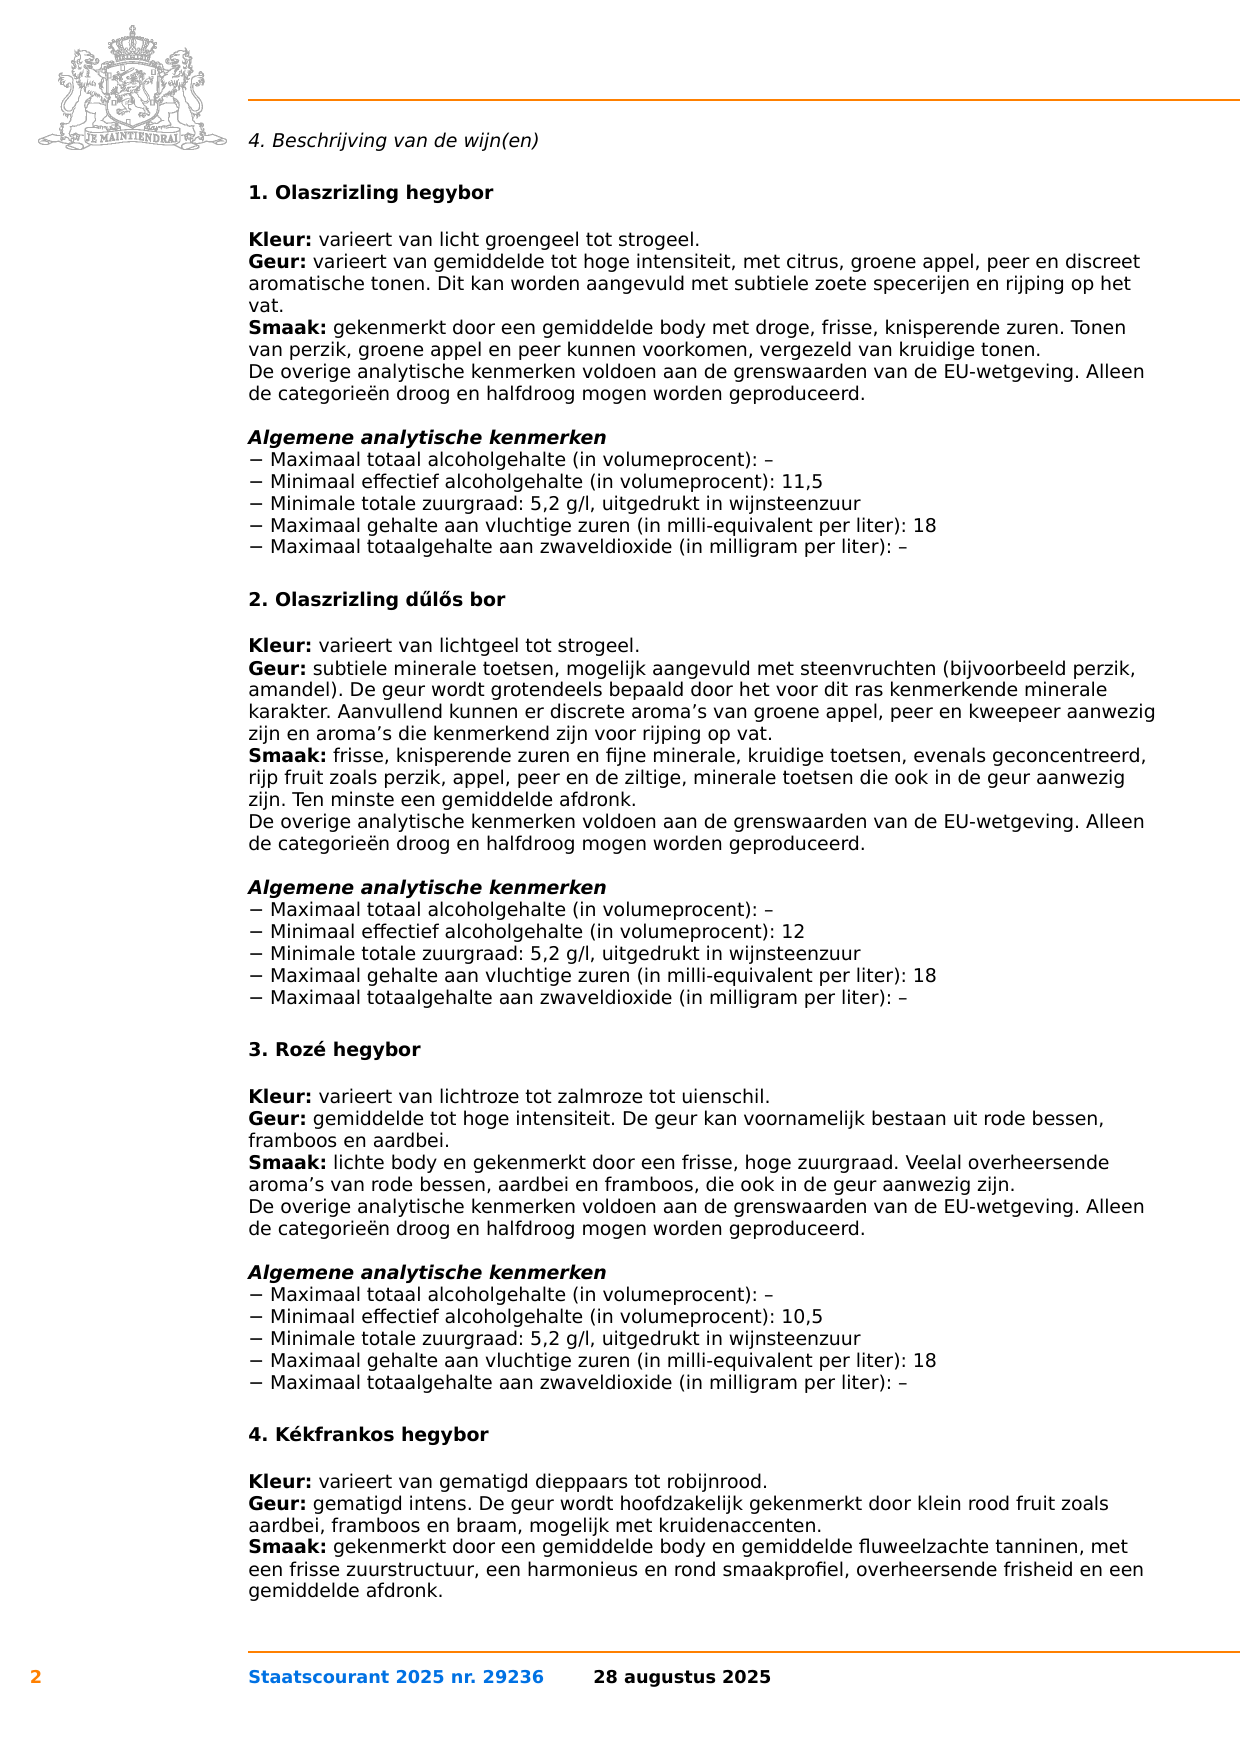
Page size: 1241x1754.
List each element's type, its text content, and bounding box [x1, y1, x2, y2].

text − Minimaal effectief alcoholgehalte (in volumeprocent): 10,5 [248, 1306, 1163, 1328]
text − Maximaal totaalgehalte aan zwaveldioxide (in milligram per liter): – [248, 1372, 1163, 1393]
text − Maximaal totaal alcoholgehalte (in volumeprocent): – [248, 1284, 1163, 1306]
text − Minimale totale zuurgraad: 5,2 g/l, uitgedrukt in wijnsteenzuur [248, 492, 1163, 514]
text Smaak: gekenmerkt door een gemiddelde body en gemiddelde fluweelzachte tanninen, met een frisse zuurstructuur, een harmonieus en rond smaakprofiel, overheersende frisheid en een gemiddelde afdronk. [248, 1536, 1163, 1602]
text − Minimale totale zuurgraad: 5,2 g/l, uitgedrukt in wijnsteenzuur [248, 943, 1163, 965]
text Kleur: varieert van lichtgeel tot strogeel. [248, 635, 1163, 657]
subtitle 4. Beschrijving van de wijn(en) [248, 130, 1163, 152]
text Geur: gematigd intens. De geur wordt hoofdzakelijk gekenmerkt door klein rood fruit zoals aardbei, framboos en braam, mogelijk met kruidenaccenten. [248, 1492, 1163, 1536]
text Smaak: lichte body en gekenmerkt door een frisse, hoge zuurgraad. Veelal overheersende aroma’s van rode bessen, aardbei en framboos, die ook in de geur aanwezig zijn. [248, 1152, 1163, 1196]
text De overige analytische kenmerken voldoen aan de grenswaarden van de EU-wetgeving. Alleen de categorieën droog en halfdroog mogen worden geproduceerd. [248, 1196, 1163, 1240]
text − Maximaal totaalgehalte aan zwaveldioxide (in milligram per liter): – [248, 536, 1163, 558]
subtitle 3. Rozé hegybor [248, 1039, 1163, 1061]
subtitle 4. Kékfrankos hegybor [248, 1423, 1163, 1446]
text Geur: varieert van gemiddelde tot hoge intensiteit, met citrus, groene appel, peer en discreet aromatische tonen. Dit kan worden aangevuld met subtiele zoete specerijen en rijping op het vat. [248, 251, 1163, 317]
text Geur: subtiele minerale toetsen, mogelijk aangevuld met steenvruchten (bijvoorbeeld perzik, amandel). De geur wordt grotendeels bepaald door het voor dit ras kenmerkende minerale karakter. Aanvullend kunnen er discrete aroma’s van groene appel, peer en kweepeer aanwezig zijn en aroma’s die kenmerkend zijn voor rijping op vat. [248, 657, 1163, 745]
subtitle Algemene analytische kenmerken [248, 427, 1163, 448]
text − Maximaal gehalte aan vluchtige zuren (in milli-equivalent per liter): 18 [248, 965, 1163, 987]
text − Minimaal effectief alcoholgehalte (in volumeprocent): 12 [248, 921, 1163, 943]
subtitle Algemene analytische kenmerken [248, 1262, 1163, 1284]
text − Minimale totale zuurgraad: 5,2 g/l, uitgedrukt in wijnsteenzuur [248, 1328, 1163, 1349]
text Kleur: varieert van licht groengeel tot strogeel. [248, 229, 1163, 251]
subtitle Algemene analytische kenmerken [248, 877, 1163, 899]
text − Maximaal totaal alcoholgehalte (in volumeprocent): – [248, 899, 1163, 921]
text Kleur: varieert van lichtroze tot zalmroze tot uienschil. [248, 1086, 1163, 1108]
text − Minimaal effectief alcoholgehalte (in volumeprocent): 11,5 [248, 471, 1163, 492]
text − Maximaal totaalgehalte aan zwaveldioxide (in milligram per liter): – [248, 987, 1163, 1009]
text Smaak: frisse, knisperende zuren en fijne minerale, kruidige toetsen, evenals geconcentreerd, rijp fruit zoals perzik, appel, peer en de ziltige, minerale toetsen die ook in de geur aanwezig zijn. Ten minste een gemiddelde afdronk. [248, 745, 1163, 811]
text Smaak: gekenmerkt door een gemiddelde body met droge, frisse, knisperende zuren. Tonen van perzik, groene appel en peer kunnen voorkomen, vergezeld van kruidige tonen. [248, 317, 1163, 361]
text De overige analytische kenmerken voldoen aan de grenswaarden van de EU-wetgeving. Alleen de categorieën droog en halfdroog mogen worden geproduceerd. [248, 361, 1163, 405]
picture [38, 25, 227, 150]
text − Maximaal gehalte aan vluchtige zuren (in milli-equivalent per liter): 18 [248, 1349, 1163, 1372]
text − Maximaal totaal alcoholgehalte (in volumeprocent): – [248, 448, 1163, 471]
text Geur: gemiddelde tot hoge intensiteit. De geur kan voornamelijk bestaan uit rode bessen, framboos en aardbei. [248, 1108, 1163, 1152]
subtitle 2. Olaszrizling dűlős bor [248, 588, 1163, 610]
subtitle 1. Olaszrizling hegybor [248, 182, 1163, 204]
text − Maximaal gehalte aan vluchtige zuren (in milli-equivalent per liter): 18 [248, 514, 1163, 536]
text Kleur: varieert van gematigd dieppaars tot robijnrood. [248, 1471, 1163, 1492]
text De overige analytische kenmerken voldoen aan de grenswaarden van de EU-wetgeving. Alleen de categorieën droog en halfdroog mogen worden geproduceerd. [248, 811, 1163, 855]
